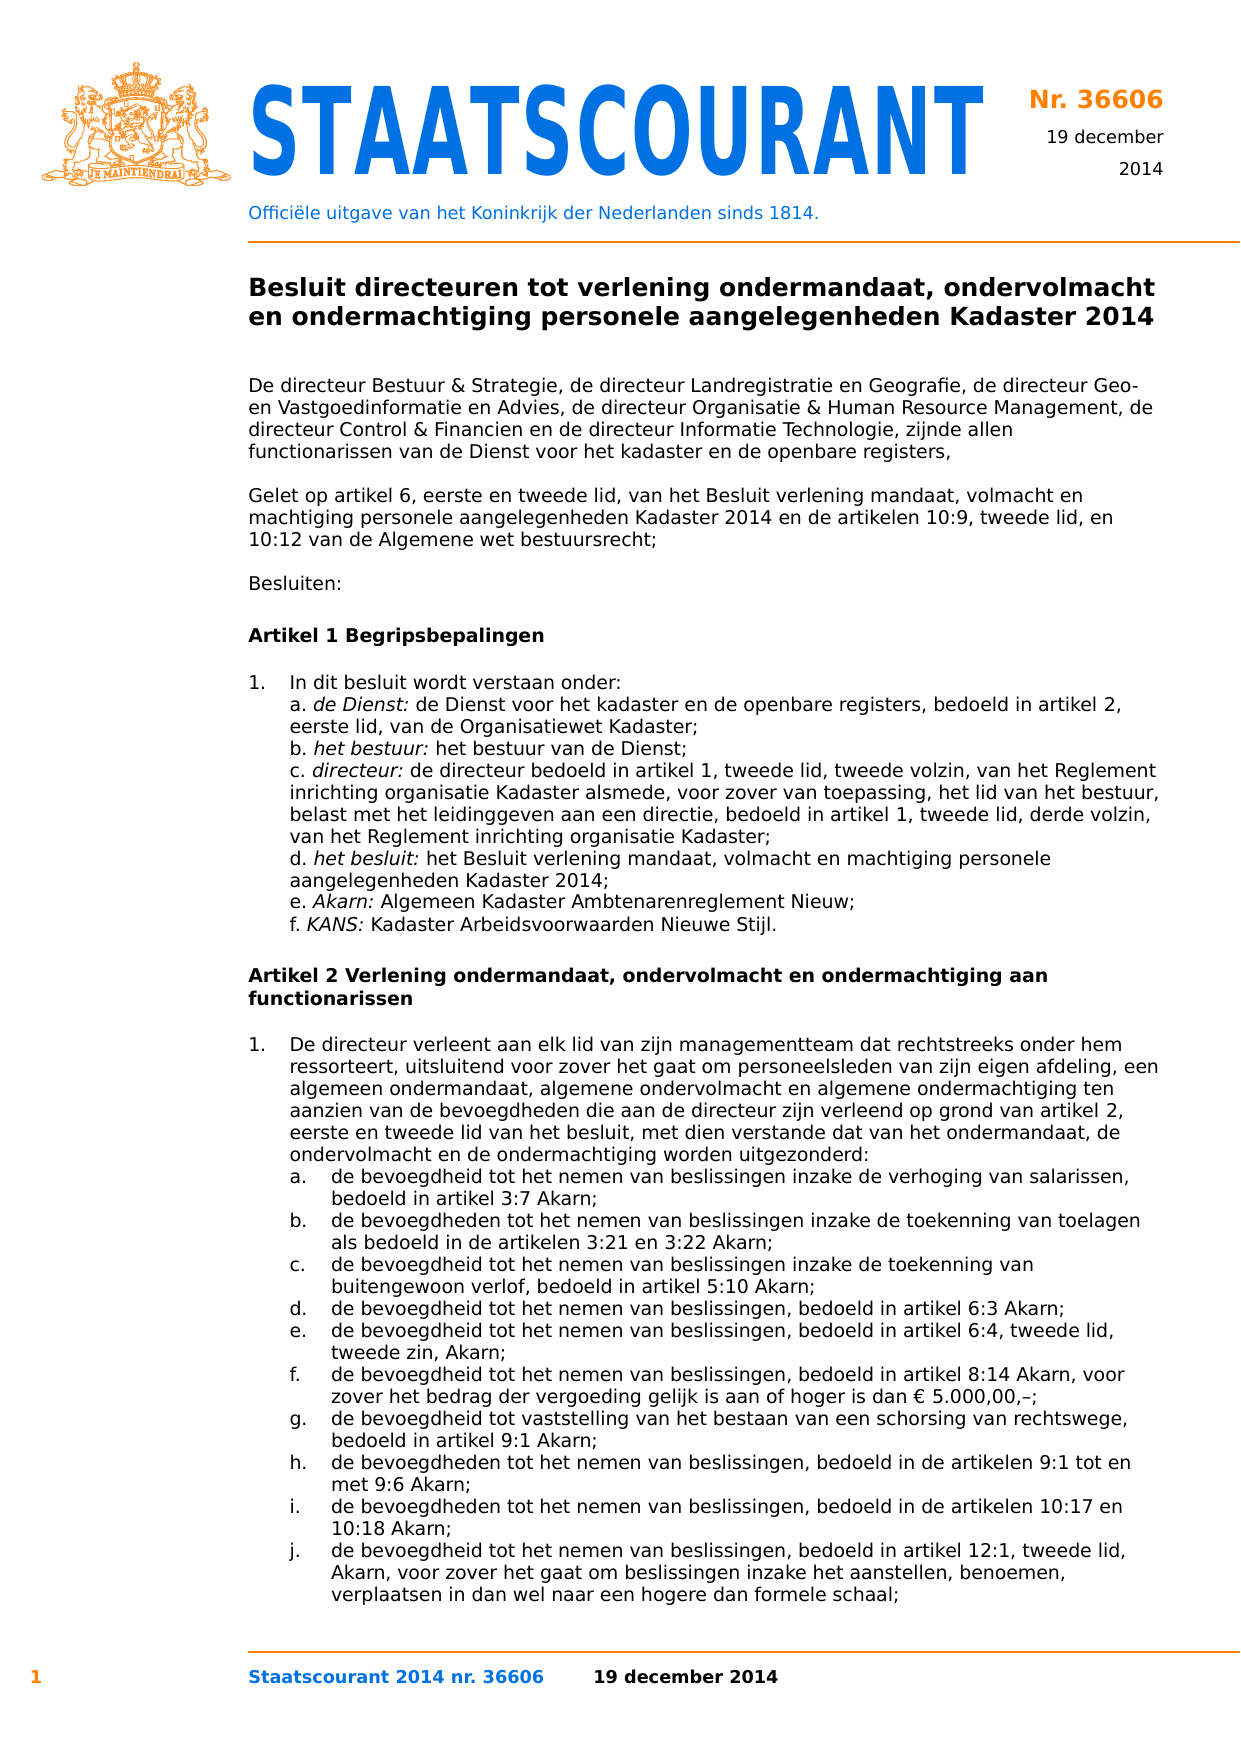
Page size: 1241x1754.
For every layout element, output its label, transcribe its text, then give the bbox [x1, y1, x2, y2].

text d. de bevoegdheid tot het nemen van beslissingen, bedoeld in artikel 6:3 Akarn; [289, 1298, 1163, 1320]
table_cell 2014 [998, 153, 1240, 203]
text Besluiten: [248, 573, 1163, 595]
table_cell Officiële uitgave van het Koninkrijk der Nederlanden sinds 1814. [248, 203, 1240, 241]
text a. de bevoegdheid tot het nemen van beslissingen inzake de verhoging van salarissen, bedoeld in artikel 3:7 Akarn; [289, 1166, 1163, 1210]
picture [41, 62, 231, 186]
text e. de bevoegdheid tot het nemen van beslissingen, bedoeld in artikel 6:4, tweede lid, tweede zin, Akarn; [289, 1320, 1163, 1364]
text 1. In dit besluit wordt verstaan onder: [248, 672, 1163, 694]
text c. de bevoegdheid tot het nemen van beslissingen inzake de toekenning van buitengewoon verlof, bedoeld in artikel 5:10 Akarn; [289, 1254, 1163, 1298]
text i. de bevoegdheden tot het nemen van beslissingen, bedoeld in de artikelen 10:17 en 10:18 Akarn; [289, 1496, 1163, 1540]
text j. de bevoegdheid tot het nemen van beslissingen, bedoeld in artikel 12:1, tweede lid, Akarn, voor zover het gaat om beslissingen inzake het aanstellen, benoemen, verplaatsen in dan wel naar een hogere dan formele schaal; [289, 1540, 1163, 1606]
text f. de bevoegdheid tot het nemen van beslissingen, bedoeld in artikel 8:14 Akarn, voor zover het bedrag der vergoeding gelijk is aan of hoger is dan € 5.000,00,–; [289, 1364, 1163, 1408]
text f. KANS: Kadaster Arbeidsvoorwaarden Nieuwe Stijl. [289, 913, 1163, 935]
text b. het bestuur: het bestuur van de Dienst; [289, 738, 1163, 759]
text e. Akarn: Algemeen Kadaster Ambtenarenreglement Nieuw; [289, 891, 1163, 913]
text c. directeur: de directeur bedoeld in artikel 1, tweede lid, tweede volzin, van het Reglement inrichting organisatie Kadaster alsmede, voor zover van toepassing, het lid van het bestuur, belast met het leidinggeven aan een directie, bedoeld in artikel 1, tweede lid, derde volzin, van het Reglement inrichting organisatie Kadaster; [289, 759, 1163, 847]
table_header Nr. 36606 [998, 62, 1240, 121]
text 1. De directeur verleent aan elk lid van zijn managementteam dat rechtstreeks onder hem ressorteert, uitsluitend voor zover het gaat om personeelsleden van zijn eigen afdeling, een algemeen ondermandaat, algemene ondervolmacht en algemene ondermachtiging ten aanzien van de bevoegdheden die aan de directeur zijn verleend op grond van artikel 2, eerste en tweede lid van het besluit, met dien verstande dat van het ondermandaat, de ondervolmacht en de ondermachtiging worden uitgezonderd: [248, 1034, 1163, 1166]
text De directeur Bestuur & Strategie, de directeur Landregistratie en Geografie, de directeur Geo- en Vastgoedinformatie en Advies, de directeur Organisatie & Human Resource Management, de directeur Control & Financien en de directeur Informatie Technologie, zijnde allen functionarissen van de Dienst voor het kadaster en de openbare registers, [248, 375, 1163, 463]
text g. de bevoegdheid tot vaststelling van het bestaan van een schorsing van rechtswege, bedoeld in artikel 9:1 Akarn; [289, 1408, 1163, 1452]
subtitle Besluit directeuren tot verlening ondermandaat, ondervolmacht en ondermachtiging personele aangelegenheden Kadaster 2014 [248, 273, 1163, 331]
text a. de Dienst: de Dienst voor het kadaster en de openbare registers, bedoeld in artikel 2, eerste lid, van de Organisatiewet Kadaster; [289, 694, 1163, 738]
subtitle Artikel 1 Begripsbepalingen [248, 625, 1163, 647]
table_header STAATSCOURANT [248, 62, 998, 203]
text h. de bevoegdheden tot het nemen van beslissingen, bedoeld in de artikelen 9:1 tot en met 9:6 Akarn; [289, 1452, 1163, 1496]
table_header [25, 62, 248, 241]
text b. de bevoegdheden tot het nemen van beslissingen inzake de toekenning van toelagen als bedoeld in de artikelen 3:21 en 3:22 Akarn; [289, 1210, 1163, 1254]
text d. het besluit: het Besluit verlening mandaat, volmacht en machtiging personele aangelegenheden Kadaster 2014; [289, 847, 1163, 891]
subtitle Artikel 2 Verlening ondermandaat, ondervolmacht en ondermachtiging aan functionarissen [248, 965, 1163, 1009]
text Gelet op artikel 6, eerste en tweede lid, van het Besluit verlening mandaat, volmacht en machtiging personele aangelegenheden Kadaster 2014 en de artikelen 10:9, tweede lid, en 10:12 van de Algemene wet bestuursrecht; [248, 485, 1163, 551]
table_cell 19 december [998, 121, 1240, 153]
